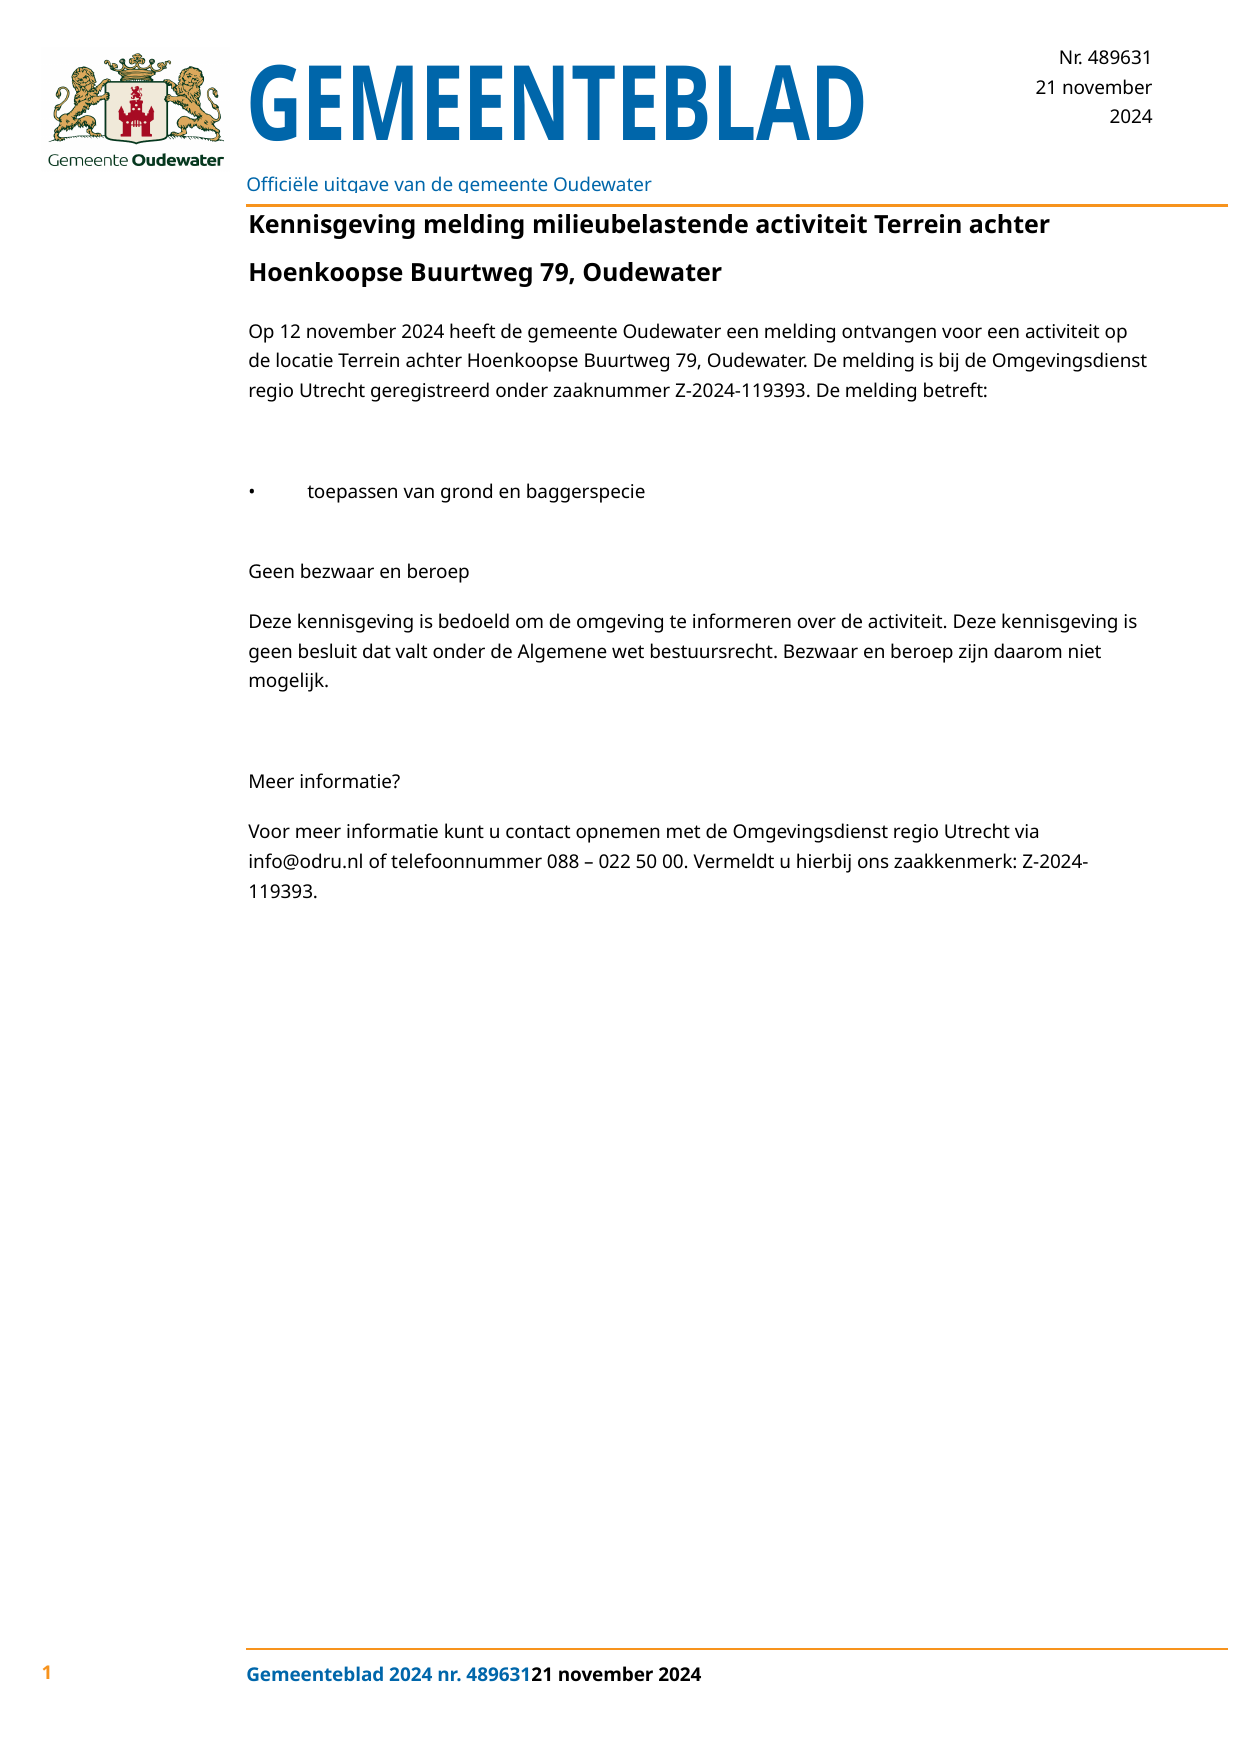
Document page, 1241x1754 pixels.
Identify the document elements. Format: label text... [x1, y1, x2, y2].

text Deze kennisgeving is bedoeld om de omgeving te informeren over de activiteit. Deze kennisgeving is geen besluit dat valt onder de Algemene wet bestuursrecht. Bezwaar en beroep zijn daarom niet mogelijk. [248, 608, 1152, 693]
text Geen bezwaar en beroep [248, 558, 1152, 584]
text Kennisgeving melding milieubelastende activiteit Terrein achter Hoenkoopse Buurtweg 79, Oudewater [248, 207, 1152, 288]
text Voor meer informatie kunt u contact opnemen met de Omgevingsdienst regio Utrecht via info@odru.nl of telefoonnummer 088 – 022 50 00. Vermeldt u hierbij ons zaakkenmerk: Z-2024-119393. [248, 819, 1152, 904]
picture [41, 47, 231, 172]
text Op 12 november 2024 heeft de gemeente Oudewater een melding ontvangen voor een activiteit op de locatie Terrein achter Hoenkoopse Buurtweg 79, Oudewater. De melding is bij de Omgevingsdienst regio Utrecht geregistreerd onder zaaknummer Z-2024-119393. De melding betreft: [248, 318, 1152, 403]
text Meer informatie? [248, 768, 1152, 794]
list toepassen van grond en baggerspecie [248, 478, 1152, 504]
